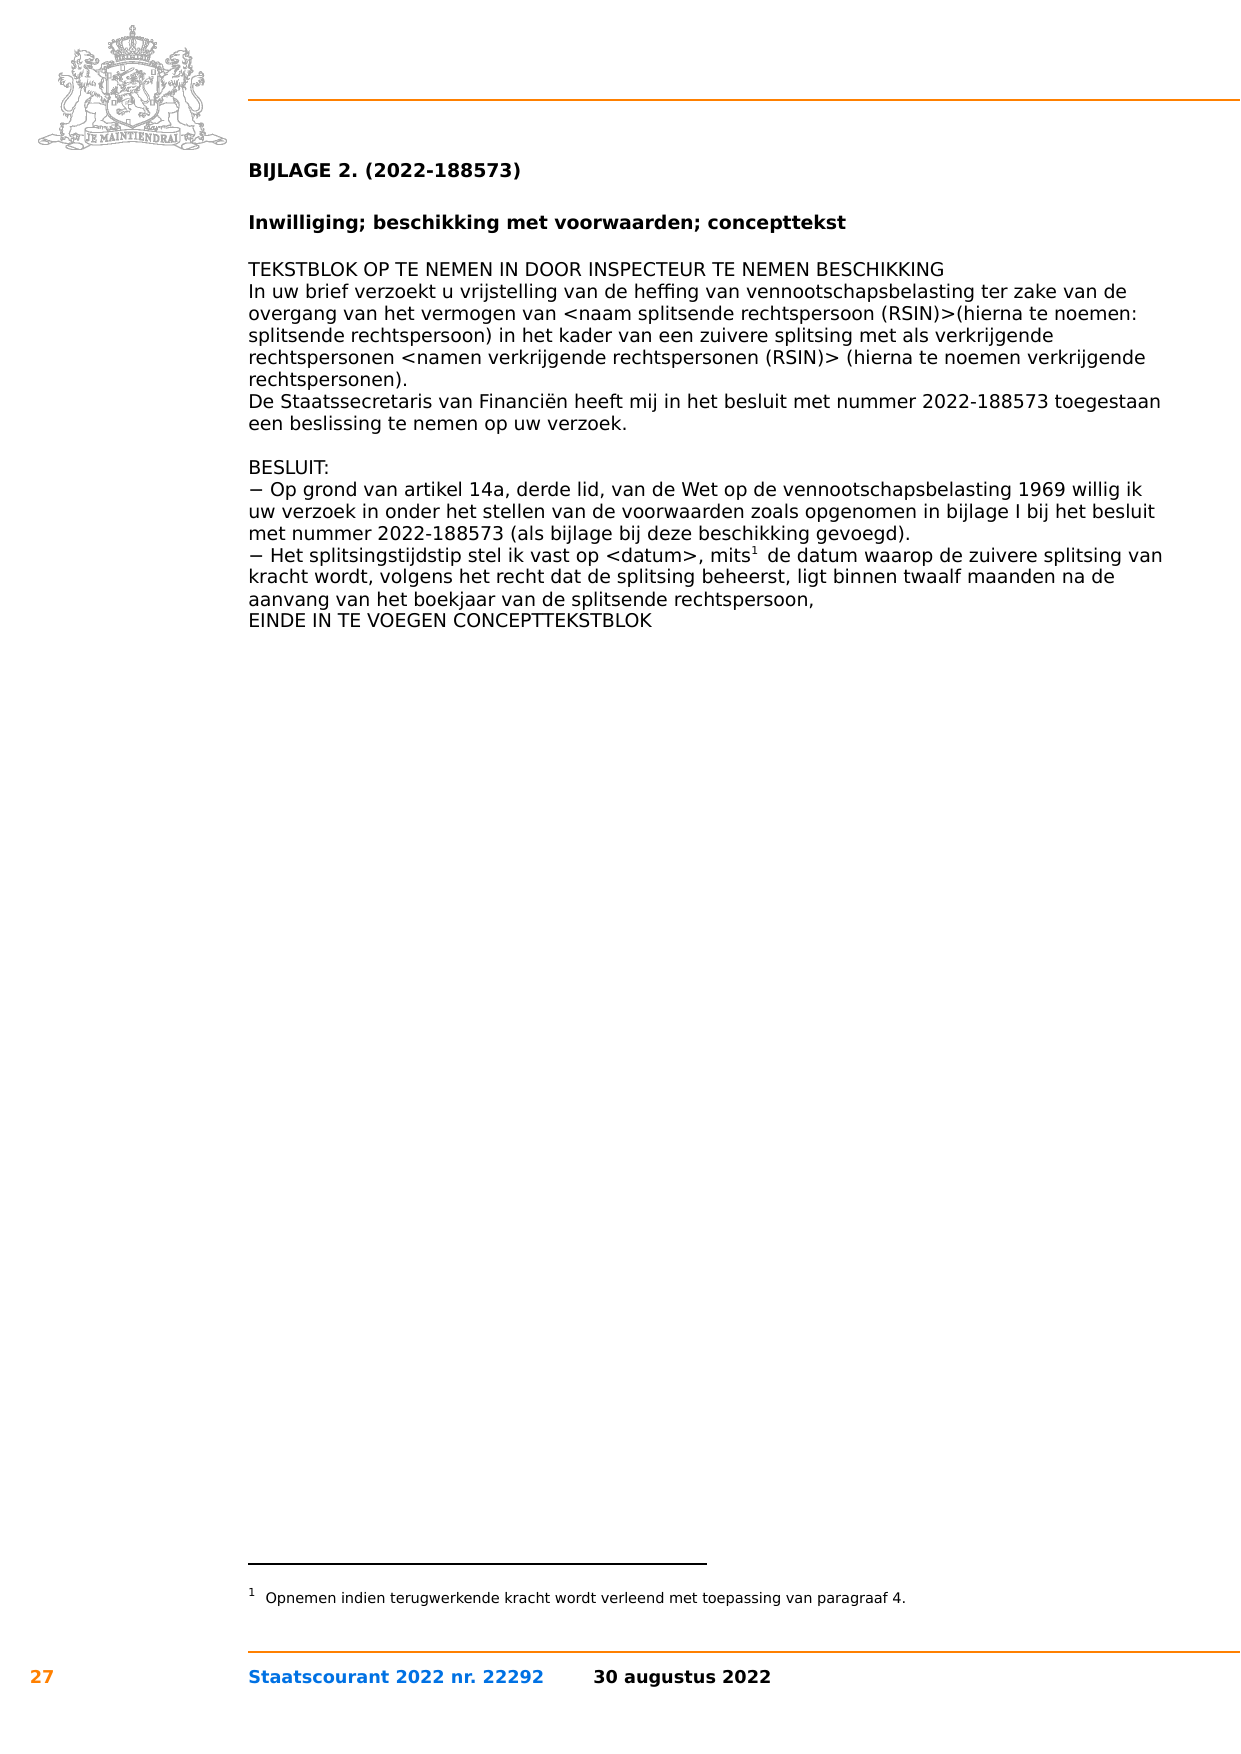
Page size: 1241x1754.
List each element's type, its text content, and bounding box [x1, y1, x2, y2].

subtitle Inwilliging; beschikking met voorwaarden; concepttekst [248, 212, 1163, 234]
text De Staatssecretaris van Financiën heeft mij in het besluit met nummer 2022-188573 toegestaan een beslissing te nemen op uw verzoek. [248, 391, 1163, 435]
text − Het splitsingstijdstip stel ik vast op <datum>, mits de datum waarop de zuivere splitsing van kracht wordt, volgens het recht dat de splitsing beheerst, ligt binnen twaalf maanden na de aanvang van het boekjaar van de splitsende rechtspersoon, [248, 544, 1163, 610]
text In uw brief verzoekt u vrijstelling van de heffing van vennootschapsbelasting ter zake van de overgang van het vermogen van <naam splitsende rechtspersoon (RSIN)>(hierna te noemen: splitsende rechtspersoon) in het kader van een zuivere splitsing met als verkrijgende rechtspersonen <namen verkrijgende rechtspersonen (RSIN)> (hierna te noemen verkrijgende rechtspersonen). [248, 281, 1163, 391]
text BESLUIT: [248, 457, 1163, 478]
text − Op grond van artikel 14a, derde lid, van de Wet op de vennootschapsbelasting 1969 willig ik uw verzoek in onder het stellen van de voorwaarden zoals opgenomen in bijlage I bij het besluit met nummer 2022-188573 (als bijlage bij deze beschikking gevoegd). [248, 478, 1163, 544]
picture [38, 25, 227, 150]
text TEKSTBLOK OP TE NEMEN IN DOOR INSPECTEUR TE NEMEN BESCHIKKING [248, 259, 1163, 281]
text Opnemen indien terugwerkende kracht wordt verleend met toepassing van paragraaf 4. [248, 1586, 1163, 1608]
subtitle BIJLAGE 2. (2022-188573) [248, 160, 1163, 182]
text EINDE IN TE VOEGEN CONCEPTTEKSTBLOK [248, 610, 1163, 632]
